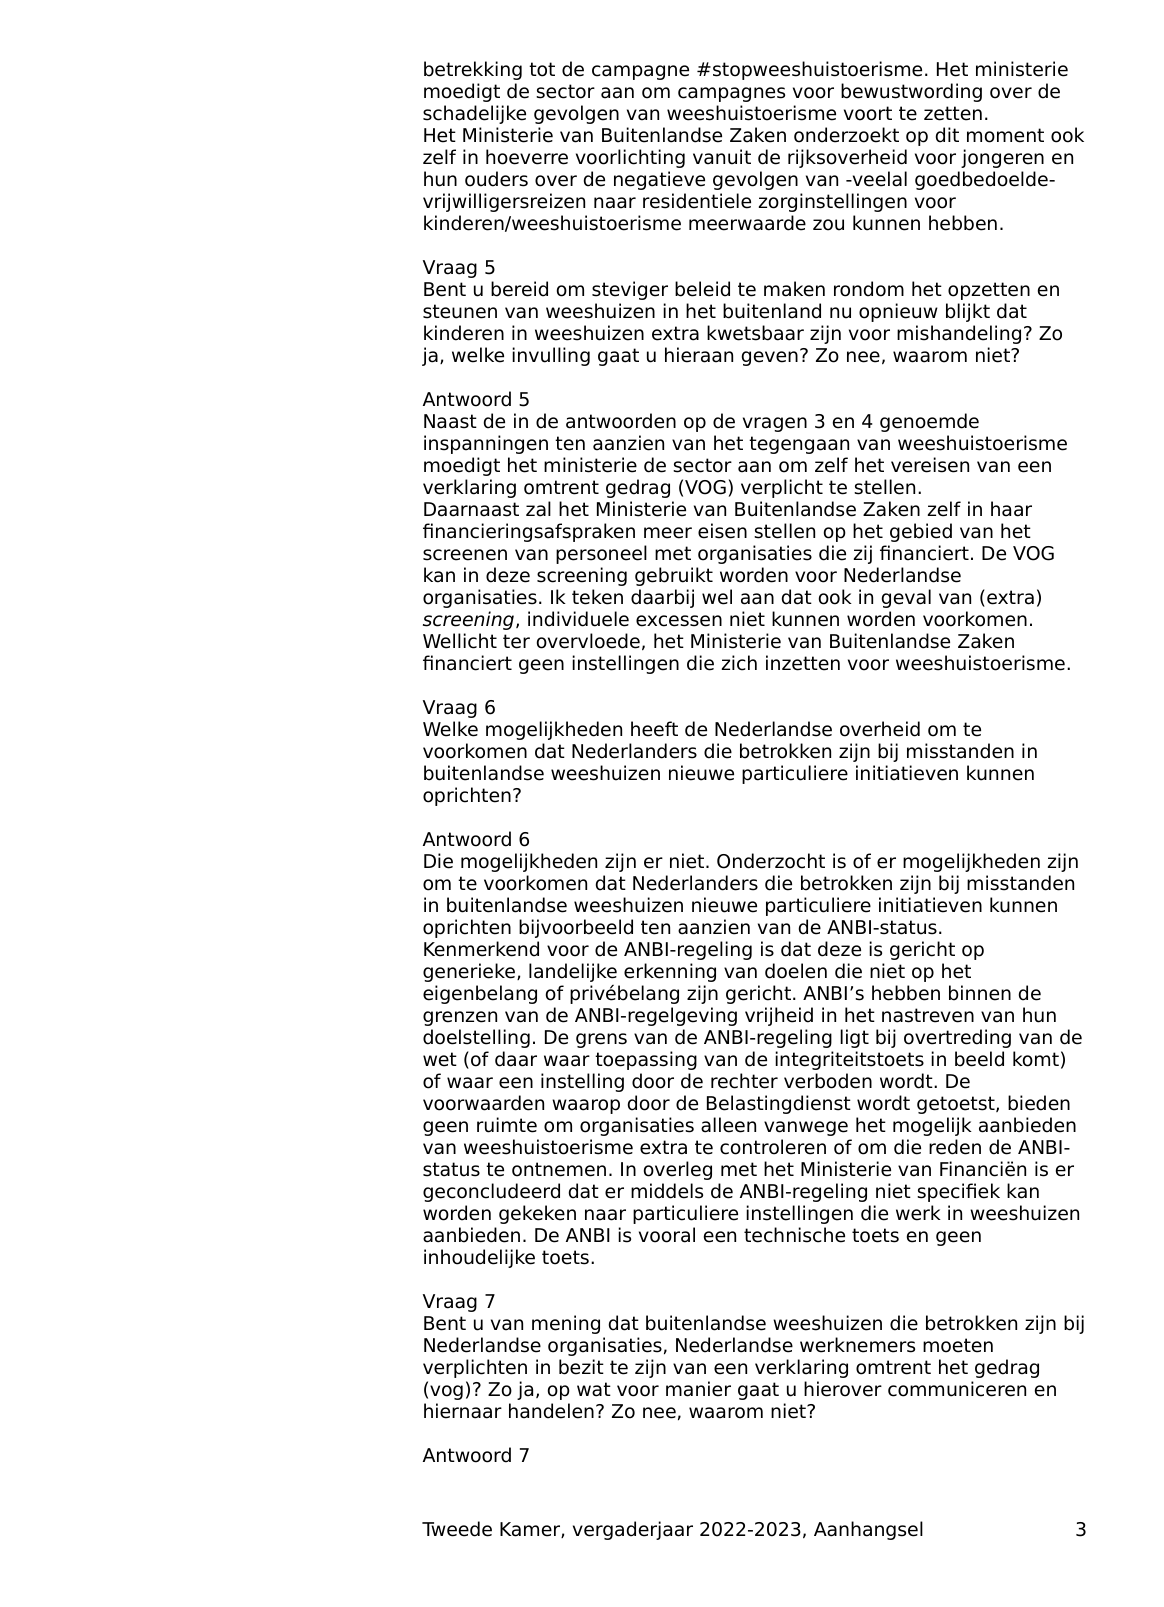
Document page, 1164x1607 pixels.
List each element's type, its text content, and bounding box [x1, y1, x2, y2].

text Kenmerkend voor de ANBI-regeling is dat deze is gericht op generieke, landelijke erkenning van doelen die niet op het eigenbelang of privébelang zijn gericht. ANBI’s hebben binnen de grenzen van de ANBI-regelgeving vrijheid in het nastreven van hun doelstelling. De grens van de ANBI-regeling ligt bij overtreding van de wet (of daar waar toepassing van de integriteitstoets in beeld komt) of waar een instelling door de rechter verboden wordt. De voorwaarden waarop door de Belastingdienst wordt getoetst, bieden geen ruimte om organisaties alleen vanwege het mogelijk aanbieden van weeshuistoerisme extra te controleren of om die reden de ANBI-status te ontnemen. In overleg met het Ministerie van Financiën is er geconcludeerd dat er middels de ANBI-regeling niet specifiek kan worden gekeken naar particuliere instellingen die werk in weeshuizen aanbieden. De ANBI is vooral een technische toets en geen inhoudelijke toets. [422, 939, 1087, 1269]
text Vraag 7 [422, 1291, 1087, 1313]
text Vraag 6 [422, 697, 1087, 719]
text Antwoord 7 [422, 1445, 1087, 1467]
text betrekking tot de campagne #stopweeshuistoerisme. Het ministerie moedigt de sector aan om campagnes voor bewustwording over de schadelijke gevolgen van weeshuistoerisme voort te zetten. [422, 59, 1087, 125]
text Bent u bereid om steviger beleid te maken rondom het opzetten en steunen van weeshuizen in het buitenland nu opnieuw blijkt dat kinderen in weeshuizen extra kwetsbaar zijn voor mishandeling? Zo ja, welke invulling gaat u hieraan geven? Zo nee, waarom niet? [422, 279, 1087, 367]
text Welke mogelijkheden heeft de Nederlandse overheid om te voorkomen dat Nederlanders die betrokken zijn bij misstanden in buitenlandse weeshuizen nieuwe particuliere initiatieven kunnen oprichten? [422, 719, 1087, 807]
text Bent u van mening dat buitenlandse weeshuizen die betrokken zijn bij Nederlandse organisaties, Nederlandse werknemers moeten verplichten in bezit te zijn van een verklaring omtrent het gedrag (vog)? Zo ja, op wat voor manier gaat u hierover communiceren en hiernaar handelen? Zo nee, waarom niet? [422, 1313, 1087, 1423]
text Daarnaast zal het Ministerie van Buitenlandse Zaken zelf in haar financieringsafspraken meer eisen stellen op het gebied van het screenen van personeel met organisaties die zij financiert. De VOG kan in deze screening gebruikt worden voor Nederlandse organisaties. Ik teken daarbij wel aan dat ook in geval van (extra) screening, individuele excessen niet kunnen worden voorkomen. [422, 499, 1087, 631]
text Die mogelijkheden zijn er niet. Onderzocht is of er mogelijkheden zijn om te voorkomen dat Nederlanders die betrokken zijn bij misstanden in buitenlandse weeshuizen nieuwe particuliere initiatieven kunnen oprichten bijvoorbeeld ten aanzien van de ANBI-status. [422, 851, 1087, 939]
text Antwoord 6 [422, 829, 1087, 851]
text Het Ministerie van Buitenlandse Zaken onderzoekt op dit moment ook zelf in hoeverre voorlichting vanuit de rijksoverheid voor jongeren en hun ouders over de negatieve gevolgen van -veelal goedbedoelde- vrijwilligersreizen naar residentiele zorginstellingen voor kinderen/weeshuistoerisme meerwaarde zou kunnen hebben. [422, 125, 1087, 235]
text Naast de in de antwoorden op de vragen 3 en 4 genoemde inspanningen ten aanzien van het tegengaan van weeshuistoerisme moedigt het ministerie de sector aan om zelf het vereisen van een verklaring omtrent gedrag (VOG) verplicht te stellen. [422, 411, 1087, 499]
text Vraag 5 [422, 257, 1087, 279]
text Wellicht ter overvloede, het Ministerie van Buitenlandse Zaken financiert geen instellingen die zich inzetten voor weeshuistoerisme. [422, 631, 1087, 675]
text Antwoord 5 [422, 389, 1087, 411]
